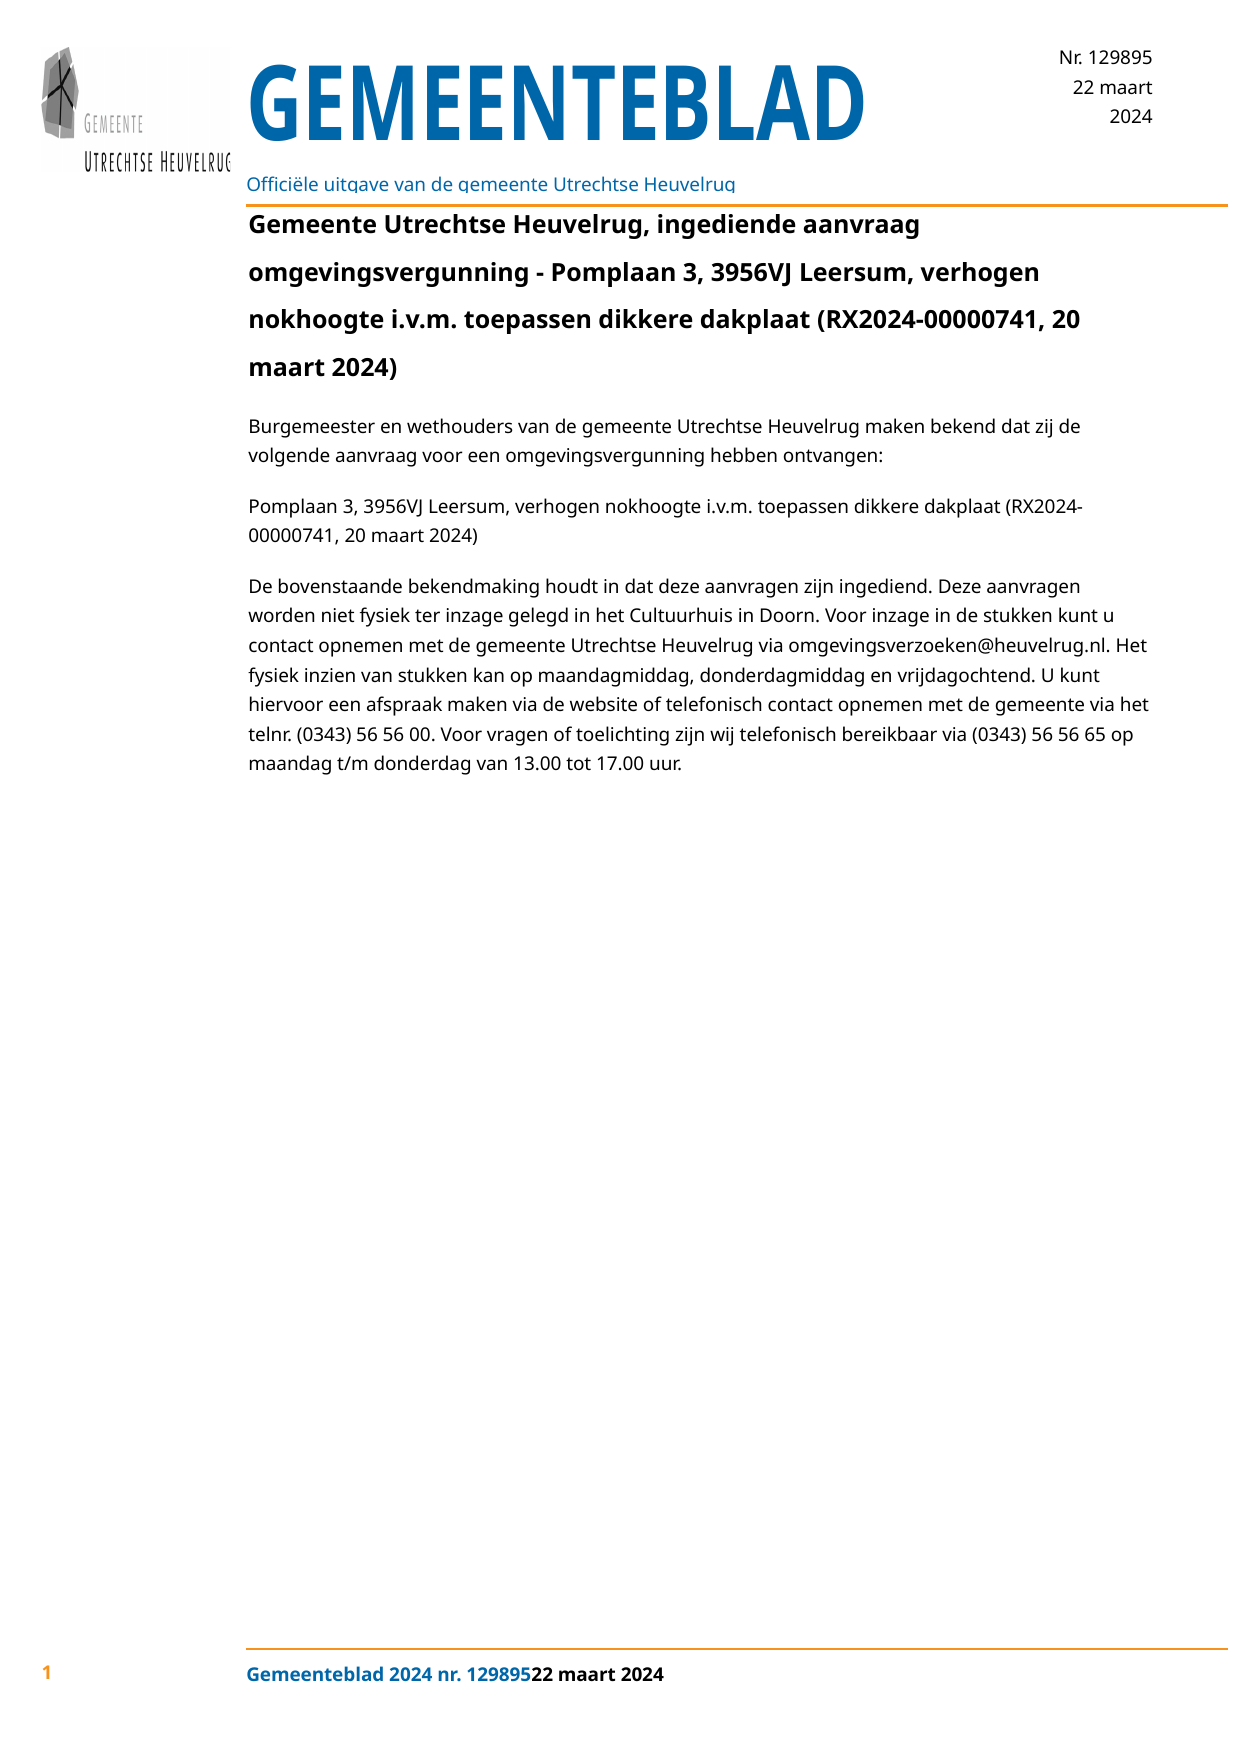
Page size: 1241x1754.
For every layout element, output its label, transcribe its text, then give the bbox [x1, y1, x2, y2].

text Burgemeester en wethouders van de gemeente Utrechtse Heuvelrug maken bekend dat zij de volgende aanvraag voor een omgevingsvergunning hebben ontvangen: [248, 413, 1152, 468]
text Gemeente Utrechtse Heuvelrug, ingediende aanvraag omgevingsvergunning - Pomplaan 3, 3956VJ Leersum, verhogen nokhoogte i.v.m. toepassen dikkere dakplaat (RX2024-00000741, 20 maart 2024) [248, 207, 1152, 384]
picture [41, 47, 231, 172]
text De bovenstaande bekendmaking houdt in dat deze aanvragen zijn ingediend. Deze aanvragen worden niet fysiek ter inzage gelegd in het Cultuurhuis in Doorn. Voor inzage in de stukken kunt u contact opnemen met de gemeente Utrechtse Heuvelrug via omgevingsverzoeken@heuvelrug.nl. Het fysiek inzien van stukken kan op maandagmiddag, donderdagmiddag en vrijdagochtend. U kunt hiervoor een afspraak maken via de website of telefonisch contact opnemen met de gemeente via het telnr. (0343) 56 56 00. Voor vragen of toelichting zijn wij telefonisch bereikbaar via (0343) 56 56 65 op maandag t/m donderdag van 13.00 tot 17.00 uur. [248, 573, 1152, 776]
text Pomplaan 3, 3956VJ Leersum, verhogen nokhoogte i.v.m. toepassen dikkere dakplaat (RX2024-00000741, 20 maart 2024) [248, 493, 1152, 548]
